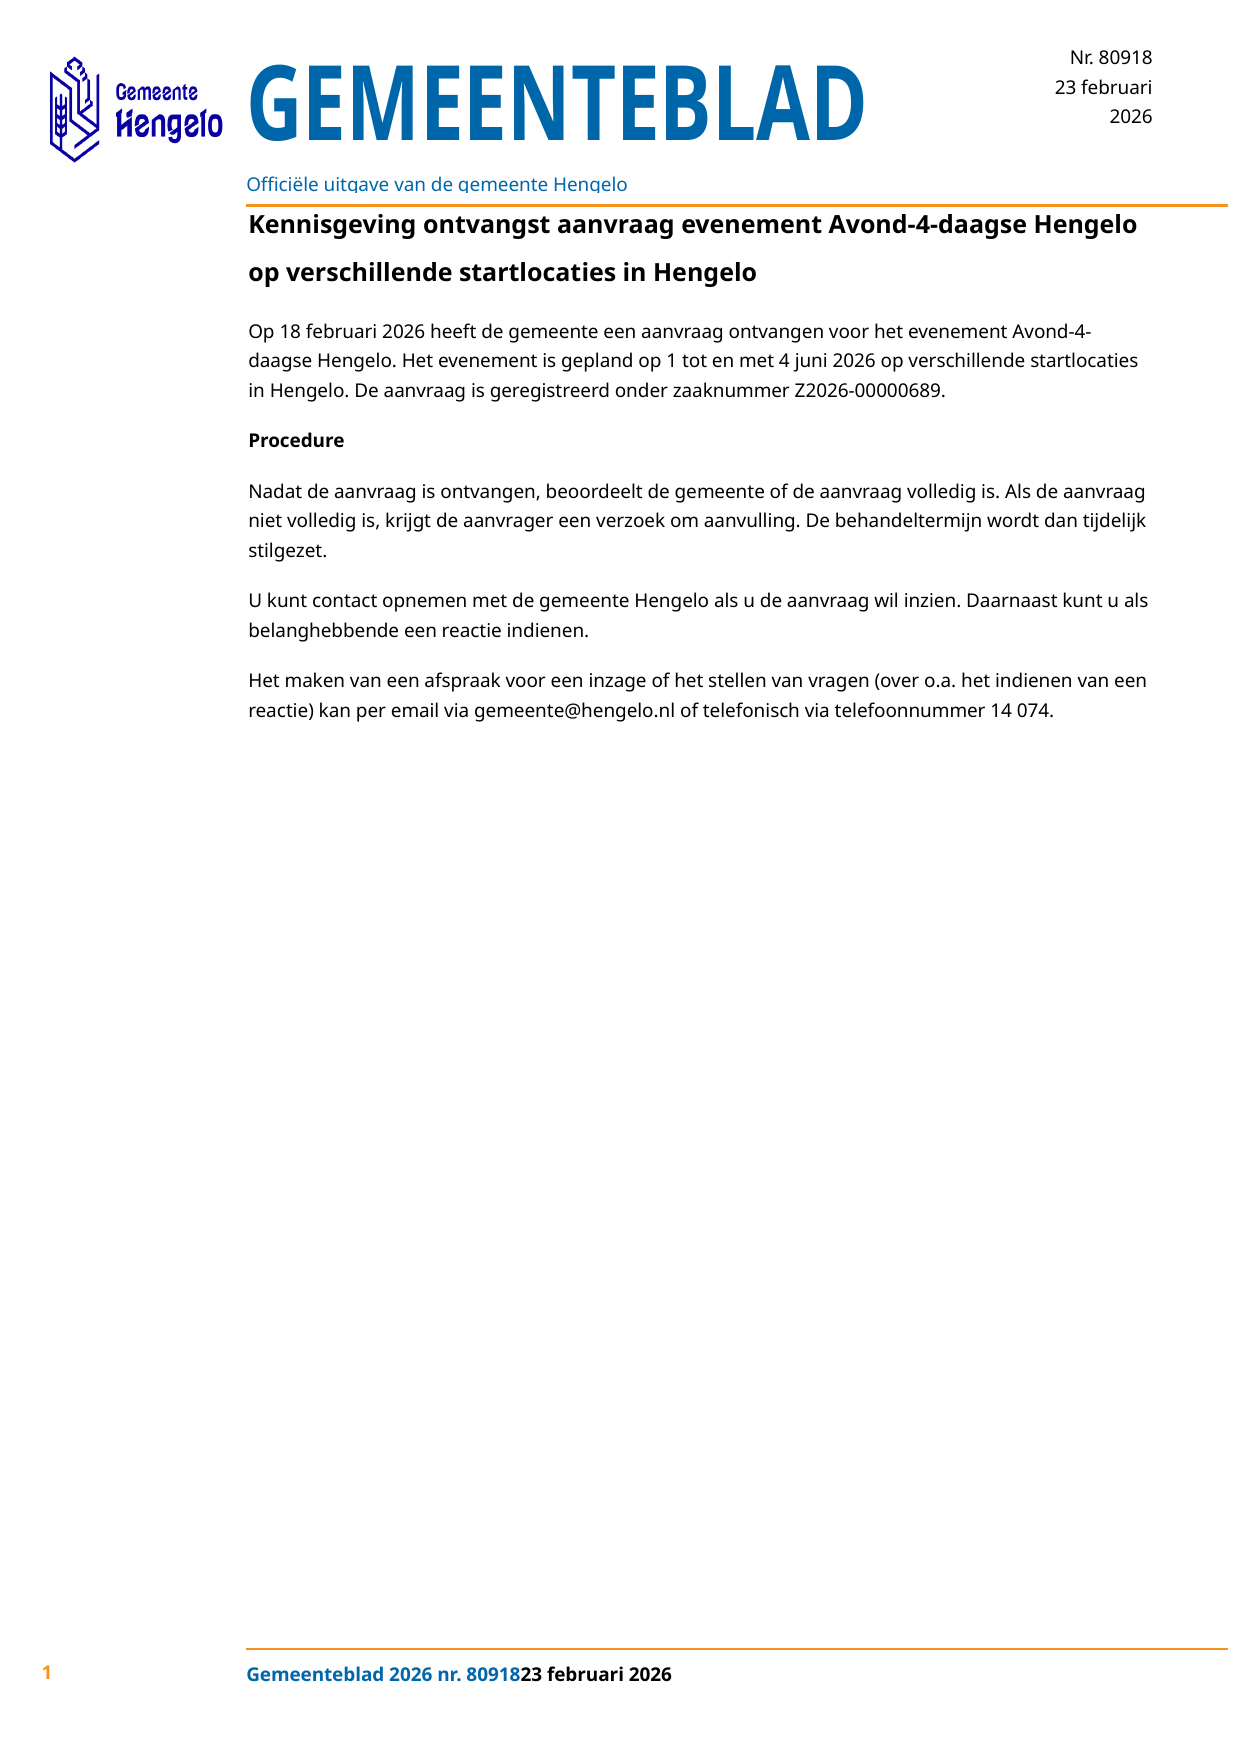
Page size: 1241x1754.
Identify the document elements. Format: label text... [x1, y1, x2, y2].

picture [41, 47, 231, 172]
text Procedure [248, 427, 1152, 453]
text Nadat de aanvraag is ontvangen, beoordeelt de gemeente of de aanvraag volledig is. Als de aanvraag niet volledig is, krijgt de aanvrager een verzoek om aanvulling. De behandeltermijn wordt dan tijdelijk stilgezet. [248, 478, 1152, 563]
text Op 18 februari 2026 heeft de gemeente een aanvraag ontvangen voor het evenement Avond-4-daagse Hengelo. Het evenement is gepland op 1 tot en met 4 juni 2026 op verschillende startlocaties in Hengelo. De aanvraag is geregistreerd onder zaaknummer Z2026-00000689. [248, 318, 1152, 403]
text Kennisgeving ontvangst aanvraag evenement Avond-4-daagse Hengelo op verschillende startlocaties in Hengelo [248, 207, 1152, 288]
text U kunt contact opnemen met de gemeente Hengelo als u de aanvraag wil inzien. Daarnaast kunt u als belanghebbende een reactie indienen. [248, 587, 1152, 643]
text Het maken van een afspraak voor een inzage of het stellen van vragen (over o.a. het indienen van een reactie) kan per email via gemeente@hengelo.nl of telefonisch via telefoonnummer 14 074. [248, 667, 1152, 723]
